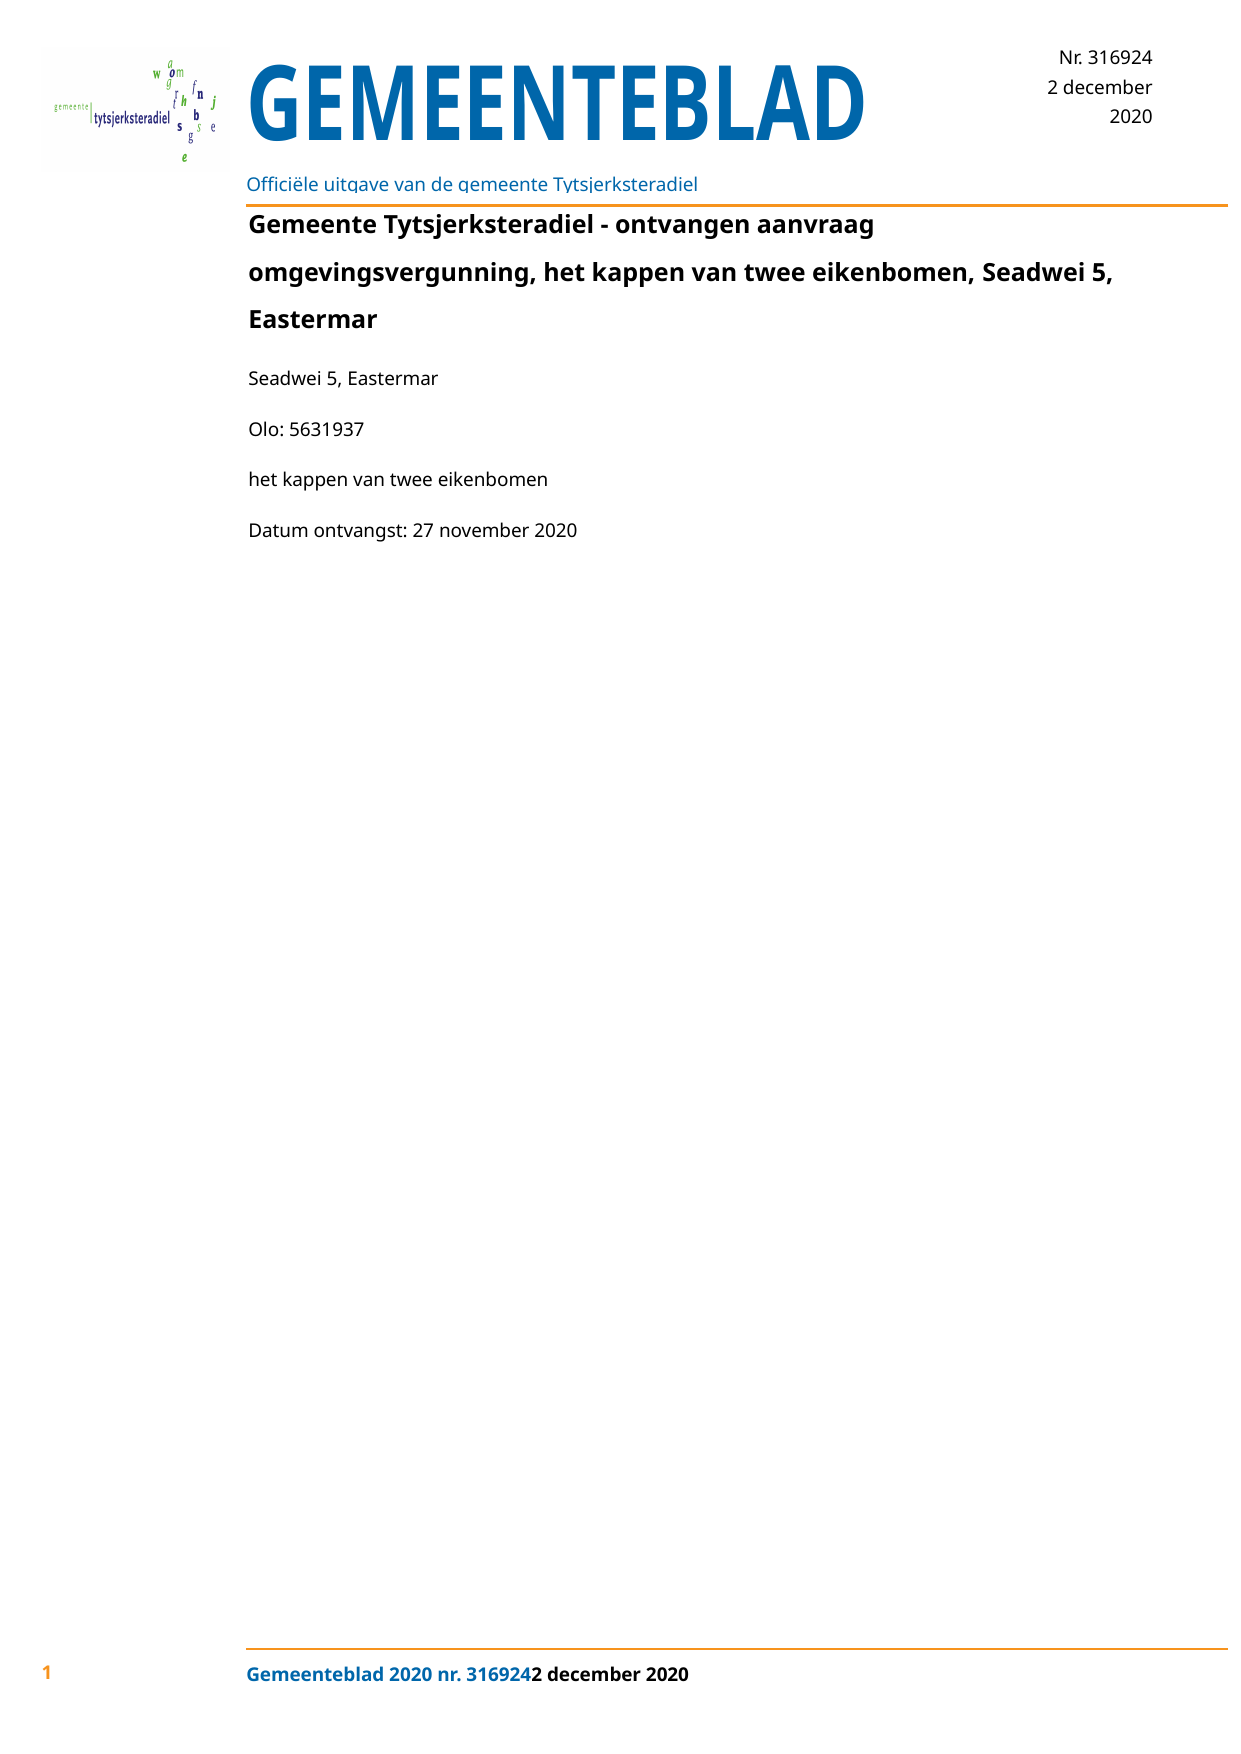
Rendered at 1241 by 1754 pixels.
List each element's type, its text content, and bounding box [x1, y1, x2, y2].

text het kappen van twee eikenbomen [248, 466, 1152, 492]
text Olo: 5631937 [248, 416, 1152, 442]
text Seadwei 5, Eastermar [248, 366, 1152, 391]
picture [41, 47, 231, 172]
text Gemeente Tytsjerksteradiel - ontvangen aanvraag omgevingsvergunning, het kappen van twee eikenbomen, Seadwei 5, Eastermar [248, 207, 1152, 336]
text Datum ontvangst: 27 november 2020 [248, 517, 1152, 542]
